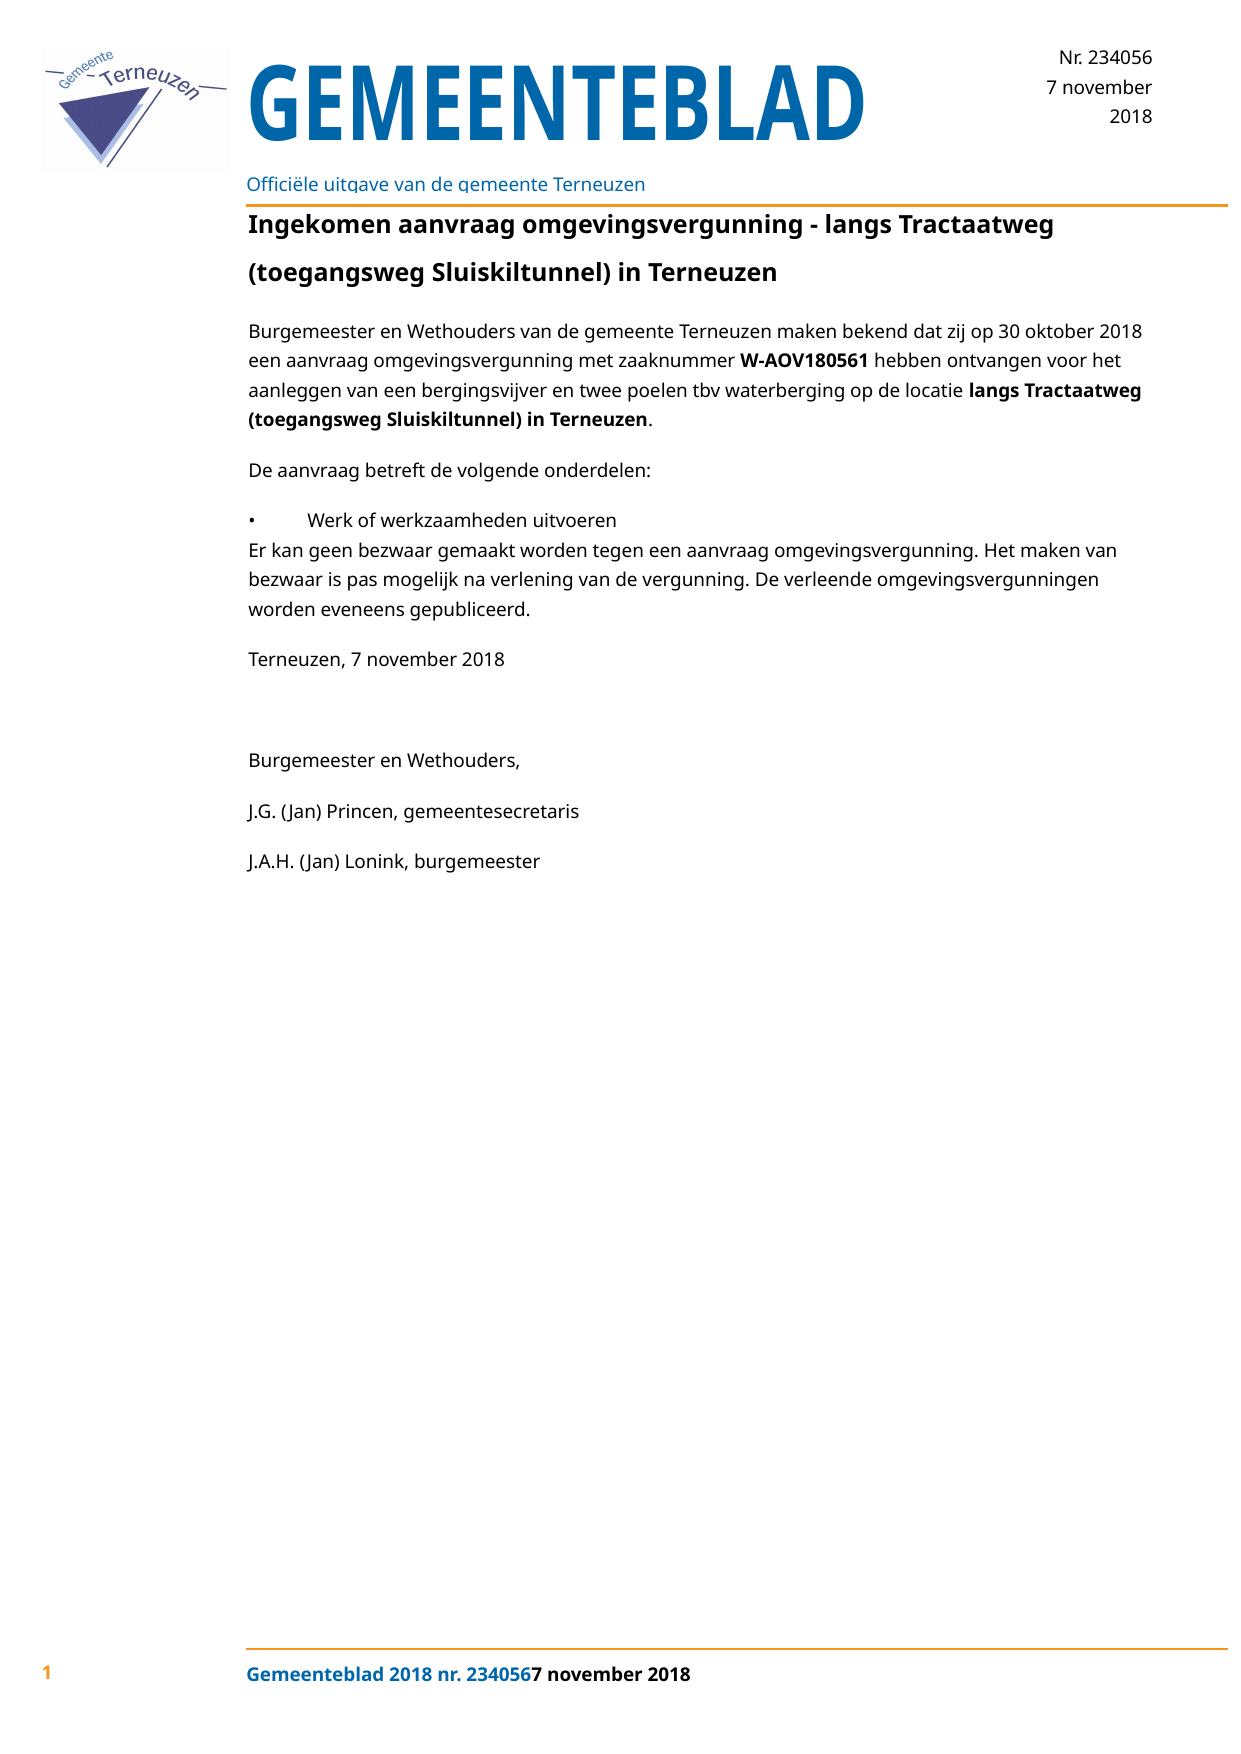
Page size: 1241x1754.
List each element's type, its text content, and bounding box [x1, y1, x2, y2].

list Werk of werkzaamheden uitvoeren [248, 507, 1152, 533]
text Burgemeester en Wethouders van de gemeente Terneuzen maken bekend dat zij op 30 oktober 2018 een aanvraag omgevingsvergunning met zaaknummer W-AOV180561 hebben ontvangen voor het aanleggen van een bergingsvijver en twee poelen tbv waterberging op de locatie langs Tractaatweg (toegangsweg Sluiskiltunnel) in Terneuzen. [248, 318, 1152, 432]
text De aanvraag betreft de volgende onderdelen: [248, 457, 1152, 483]
text Burgemeester en Wethouders, [248, 747, 1152, 773]
text Ingekomen aanvraag omgevingsvergunning - langs Tractaatweg (toegangsweg Sluiskiltunnel) in Terneuzen [248, 207, 1152, 288]
text J.G. (Jan) Princen, gemeentesecretaris [248, 798, 1152, 824]
text J.A.H. (Jan) Lonink, burgemeester [248, 848, 1152, 874]
text Terneuzen, 7 november 2018 [248, 647, 1152, 672]
picture [41, 47, 231, 172]
text Er kan geen bezwaar gemaakt worden tegen een aanvraag omgevingsvergunning. Het maken van bezwaar is pas mogelijk na verlening van de vergunning. De verleende omgevingsvergunningen worden eveneens gepubliceerd. [248, 537, 1152, 622]
